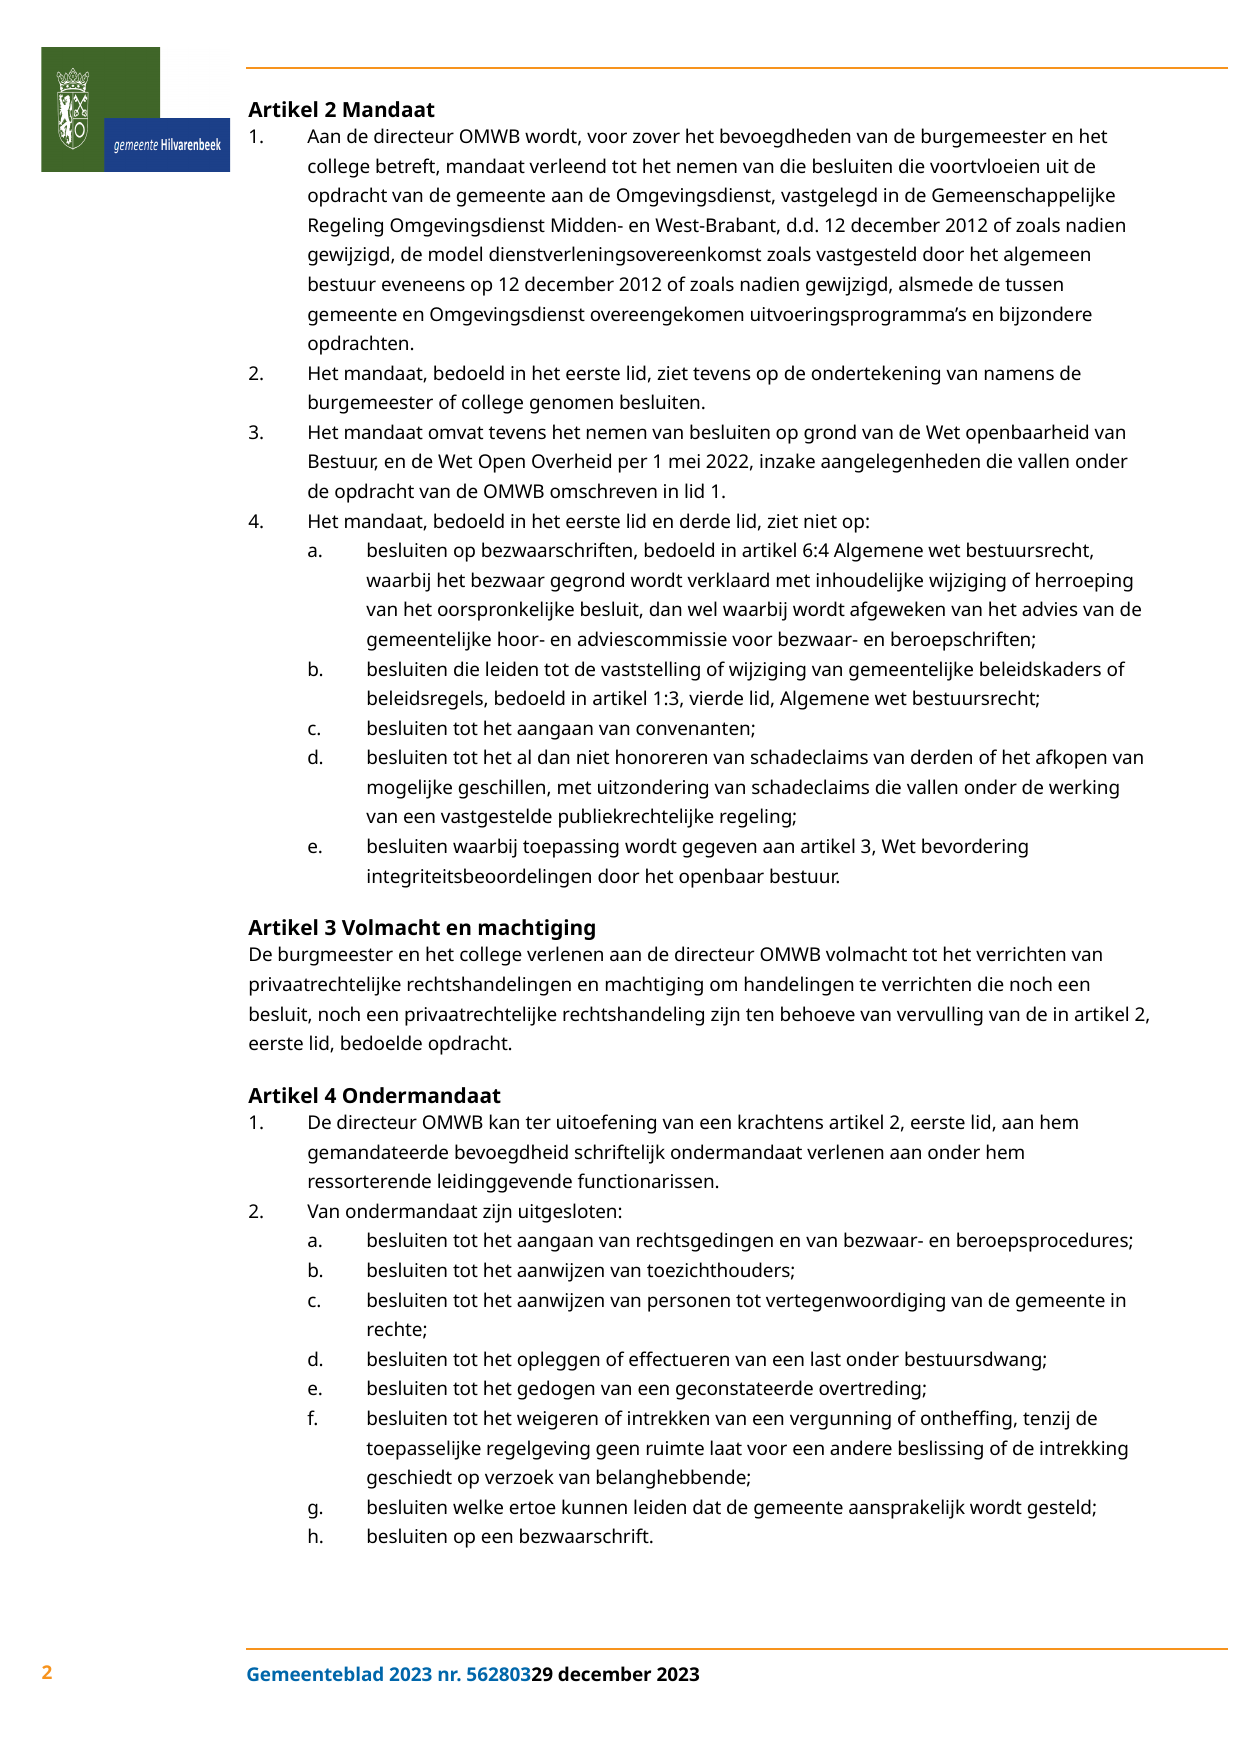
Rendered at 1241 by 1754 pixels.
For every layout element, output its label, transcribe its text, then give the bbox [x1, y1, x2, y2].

list Het mandaat, bedoeld in het eerste lid, ziet tevens op de ondertekening van namens de burgemeester of college genomen besluiten. [248, 360, 1152, 415]
list besluiten tot het aangaan van convenanten; [307, 715, 1152, 741]
list De directeur OMWB kan ter uitoefening van een krachtens artikel 2, eerste lid, aan hem gemandateerde bevoegdheid schriftelijk ondermandaat verlenen aan onder hem ressorterende leidinggevende functionarissen. [248, 1109, 1152, 1194]
list besluiten tot het gedogen van een geconstateerde overtreding; [307, 1376, 1152, 1401]
list besluiten op bezwaarschriften, bedoeld in artikel 6:4 Algemene wet bestuursrecht, waarbij het bezwaar gegrond wordt verklaard met inhoudelijke wijziging of herroeping van het oorspronkelijke besluit, dan wel waarbij wordt afgeweken van het advies van de gemeentelijke hoor- en adviescommissie voor bezwaar- en beroepschriften; [307, 537, 1152, 652]
list Het mandaat, bedoeld in het eerste lid en derde lid, ziet niet op: [248, 508, 1152, 533]
list besluiten die leiden tot de vaststelling of wijziging van gemeentelijke beleidskaders of beleidsregels, bedoeld in artikel 1:3, vierde lid, Algemene wet bestuursrecht; [307, 656, 1152, 711]
list besluiten tot het aanwijzen van personen tot vertegenwoordiging van de gemeente in rechte; [307, 1287, 1152, 1342]
text Artikel 2 Mandaat [248, 95, 1152, 123]
list besluiten waarbij toepassing wordt gegeven aan artikel 3, Wet bevordering integriteitsbeoordelingen door het openbaar bestuur. [307, 833, 1152, 888]
list besluiten op een bezwaarschrift. [307, 1523, 1152, 1549]
picture [41, 47, 231, 172]
text Artikel 3 Volmacht en machtiging [248, 913, 1152, 942]
list Aan de directeur OMWB wordt, voor zover het bevoegdheden van de burgemeester en het college betreft, mandaat verleend tot het nemen van die besluiten die voortvloeien uit de opdracht van de gemeente aan de Omgevingsdienst, vastgelegd in de Gemeenschappelijke Regeling Omgevingsdienst Midden- en West-Brabant, d.d. 12 december 2012 of zoals nadien gewijzigd, de model dienstverleningsovereenkomst zoals vastgesteld door het algemeen bestuur eveneens op 12 december 2012 of zoals nadien gewijzigd, alsmede de tussen gemeente en Omgevingsdienst overeengekomen uitvoeringsprogramma’s en bijzondere opdrachten. [248, 123, 1152, 356]
list Van ondermandaat zijn uitgesloten: [248, 1198, 1152, 1224]
list besluiten tot het al dan niet honoreren van schadeclaims van derden of het afkopen van mogelijke geschillen, met uitzondering van schadeclaims die vallen onder de werking van een vastgestelde publiekrechtelijke regeling; [307, 744, 1152, 829]
list Het mandaat omvat tevens het nemen van besluiten op grond van de Wet openbaarheid van Bestuur, en de Wet Open Overheid per 1 mei 2022, inzake aangelegenheden die vallen onder de opdracht van de OMWB omschreven in lid 1. [248, 419, 1152, 504]
list besluiten welke ertoe kunnen leiden dat de gemeente aansprakelijk wordt gesteld; [307, 1494, 1152, 1519]
text De burgmeester en het college verlenen aan de directeur OMWB volmacht tot het verrichten van privaatrechtelijke rechtshandelingen en machtiging om handelingen te verrichten die noch een besluit, noch een privaatrechtelijke rechtshandeling zijn ten behoeve van vervulling van de in artikel 2, eerste lid, bedoelde opdracht. [248, 942, 1152, 1056]
list besluiten tot het aanwijzen van toezichthouders; [307, 1257, 1152, 1283]
list besluiten tot het opleggen of effectueren van een last onder bestuursdwang; [307, 1346, 1152, 1372]
list besluiten tot het weigeren of intrekken van een vergunning of ontheffing, tenzij de toepasselijke regelgeving geen ruimte laat voor een andere beslissing of de intrekking geschiedt op verzoek van belanghebbende; [307, 1405, 1152, 1490]
text Artikel 4 Ondermandaat [248, 1081, 1152, 1109]
list besluiten tot het aangaan van rechtsgedingen en van bezwaar- en beroepsprocedures; [307, 1228, 1152, 1253]
